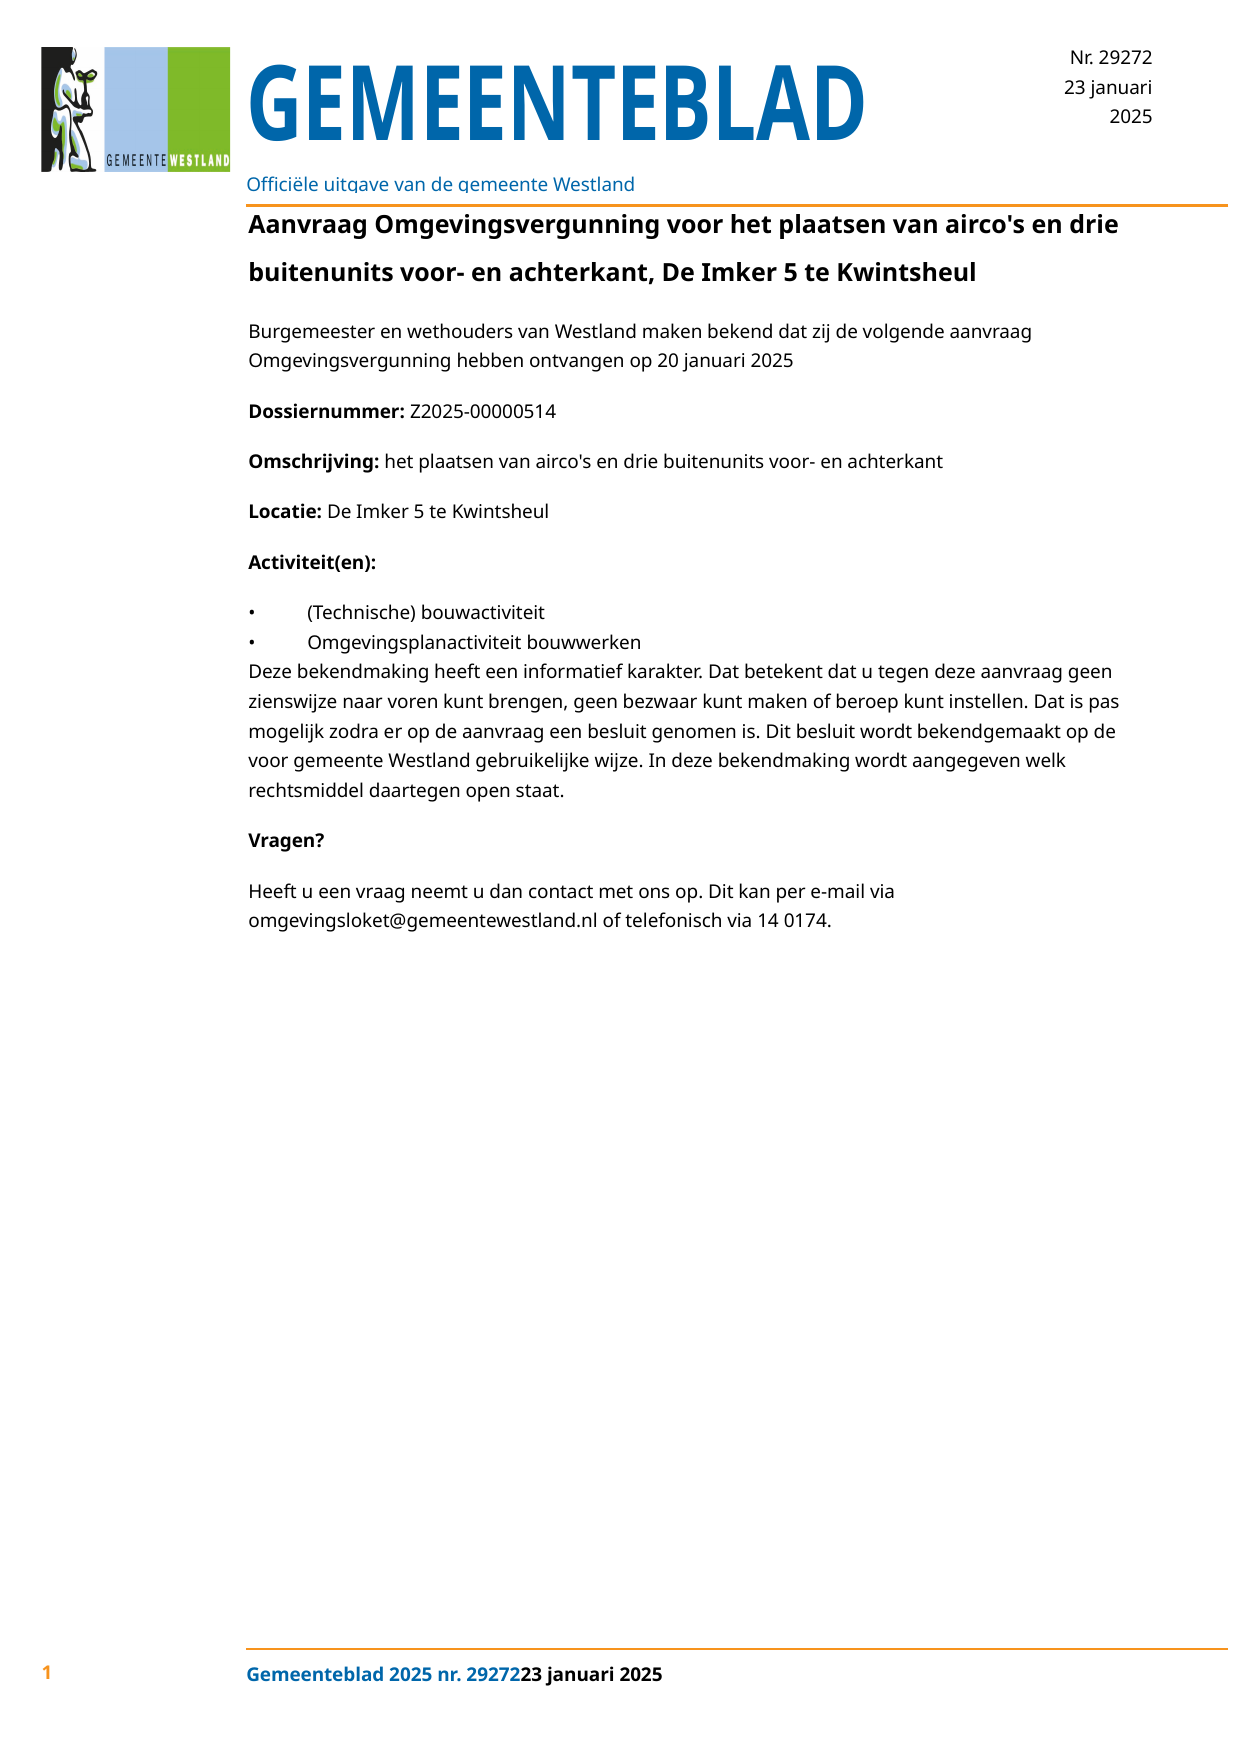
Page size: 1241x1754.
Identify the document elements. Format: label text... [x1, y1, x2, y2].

text Aanvraag Omgevingsvergunning voor het plaatsen van airco's en drie buitenunits voor- en achterkant, De Imker 5 te Kwintsheul [248, 207, 1152, 288]
text Deze bekendmaking heeft een informatief karakter. Dat betekent dat u tegen deze aanvraag geen zienswijze naar voren kunt brengen, geen bezwaar kunt maken of beroep kunt instellen. Dat is pas mogelijk zodra er op de aanvraag een besluit genomen is. Dit besluit wordt bekendgemaakt op de voor gemeente Westland gebruikelijke wijze. In deze bekendmaking wordt aangegeven welk rechtsmiddel daartegen open staat. [248, 659, 1152, 803]
text Omschrijving: het plaatsen van airco's en drie buitenunits voor- en achterkant [248, 448, 1152, 474]
text Burgemeester en wethouders van Westland maken bekend dat zij de volgende aanvraag Omgevingsvergunning hebben ontvangen op 20 januari 2025 [248, 318, 1152, 373]
text Dossiernummer: Z2025-00000514 [248, 398, 1152, 424]
list (Technische) bouwactiviteit [248, 599, 1152, 625]
text Vragen? [248, 827, 1152, 853]
text Heeft u een vraag neemt u dan contact met ons op. Dit kan per e-mail via omgevingsloket@gemeentewestland.nl of telefonisch via 14 0174. [248, 878, 1152, 933]
picture [41, 47, 231, 172]
list Omgevingsplanactiviteit bouwwerken [248, 629, 1152, 655]
text Locatie: De Imker 5 te Kwintsheul [248, 499, 1152, 524]
text Activiteit(en): [248, 549, 1152, 575]
